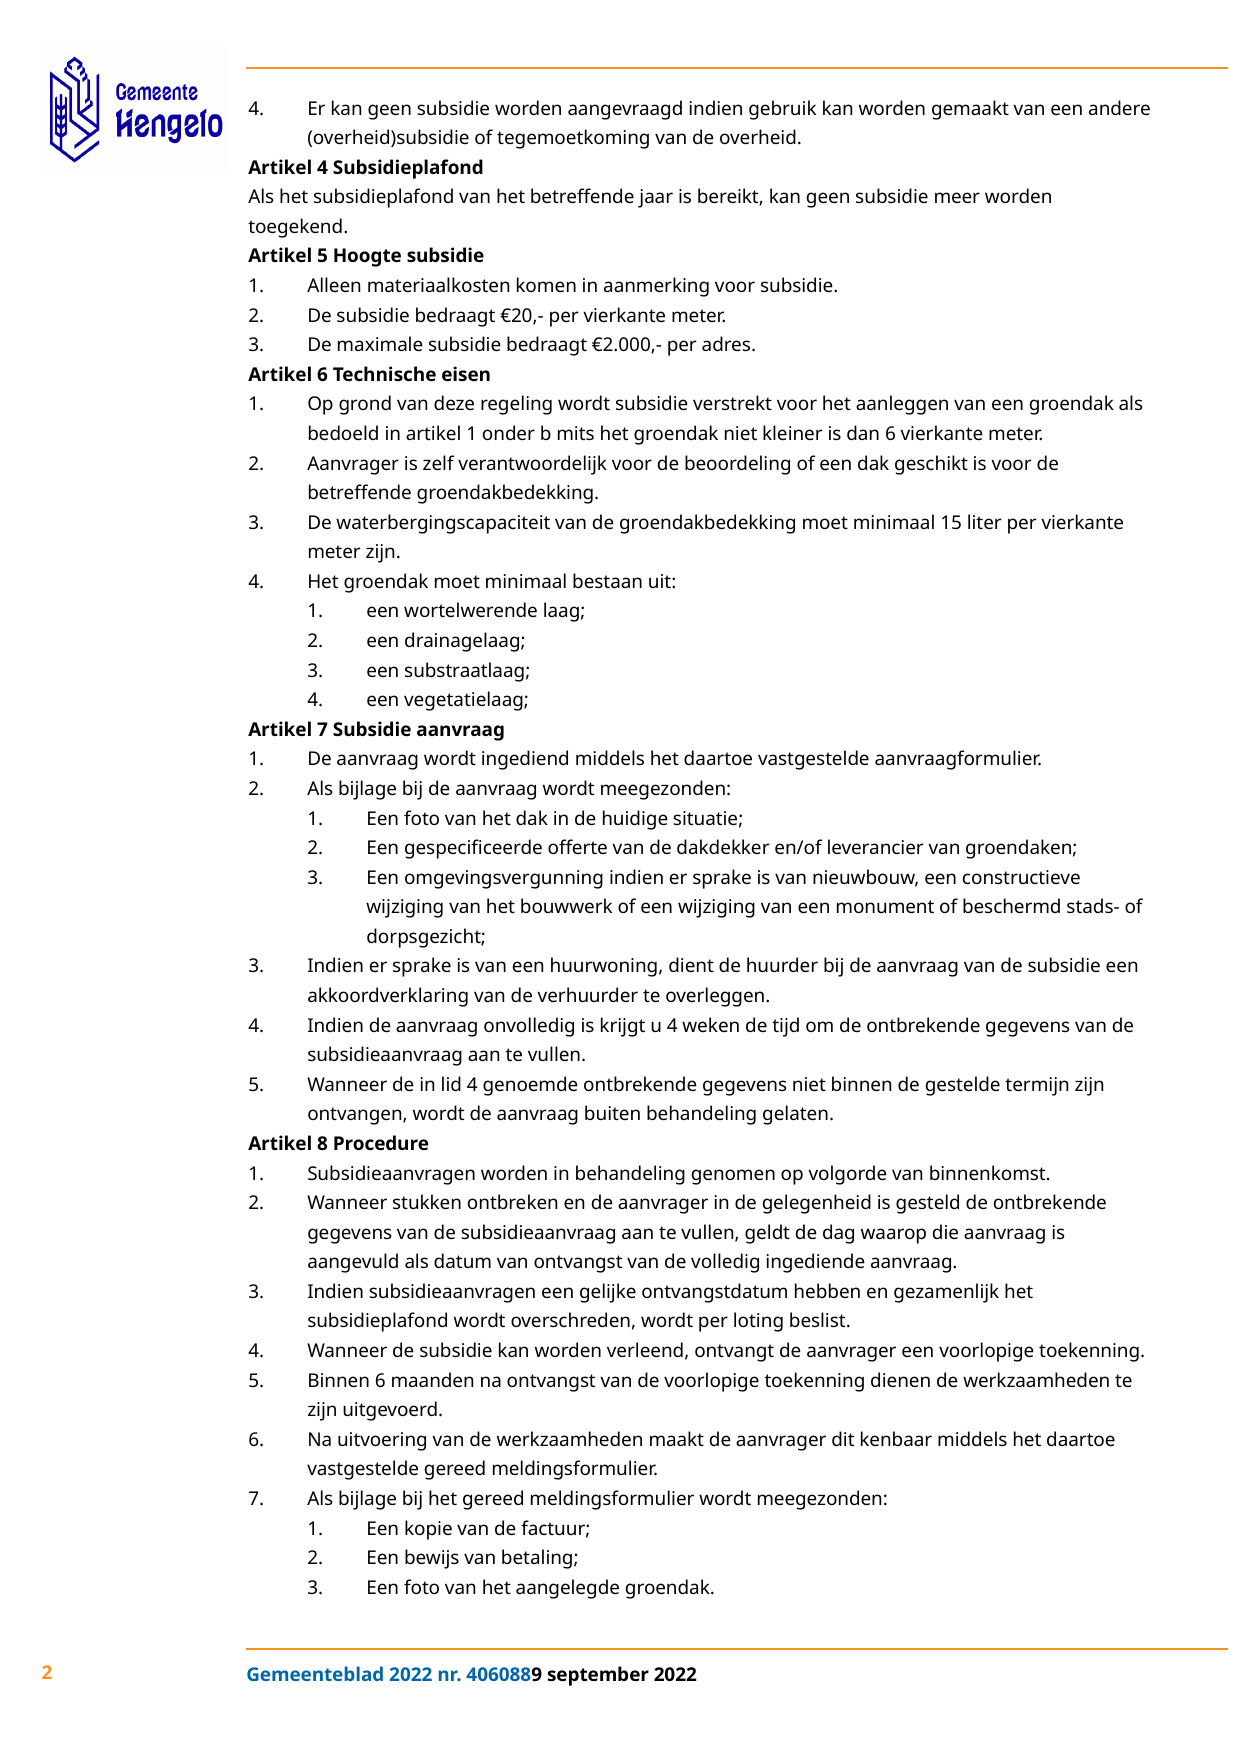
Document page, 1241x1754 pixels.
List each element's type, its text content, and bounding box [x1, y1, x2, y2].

text Artikel 6 Technische eisen [248, 361, 1152, 387]
list Een omgevingsvergunning indien er sprake is van nieuwbouw, een constructieve wijziging van het bouwwerk of een wijziging van een monument of beschermd stads- of dorpsgezicht; [307, 864, 1152, 949]
list een substraatlaag; [307, 657, 1152, 683]
list De waterbergingscapaciteit van de groendakbedekking moet minimaal 15 liter per vierkante meter zijn. [248, 509, 1152, 564]
list een vegetatielaag; [307, 686, 1152, 712]
list Er kan geen subsidie worden aangevraagd indien gebruik kan worden gemaakt van een andere (overheid)subsidie of tegemoetkoming van de overheid. [248, 95, 1152, 150]
list De aanvraag wordt ingediend middels het daartoe vastgestelde aanvraagformulier. [248, 746, 1152, 771]
list Als bijlage bij het gereed meldingsformulier wordt meegezonden: [248, 1485, 1152, 1511]
list Wanneer stukken ontbreken en de aanvrager in de gelegenheid is gesteld de ontbrekende gegevens van de subsidieaanvraag aan te vullen, geldt de dag waarop die aanvraag is aangevuld als datum van ontvangst van de volledig ingediende aanvraag. [248, 1189, 1152, 1274]
list Indien subsidieaanvragen een gelijke ontvangstdatum hebben en gezamenlijk het subsidieplafond wordt overschreden, wordt per loting beslist. [248, 1278, 1152, 1333]
list De maximale subsidie bedraagt €2.000,- per adres. [248, 331, 1152, 357]
text Artikel 5 Hoogte subsidie [248, 243, 1152, 268]
text Artikel 7 Subsidie aanvraag [248, 716, 1152, 742]
list Een foto van het aangelegde groendak. [307, 1574, 1152, 1600]
list Wanneer de in lid 4 genoemde ontbrekende gegevens niet binnen de gestelde termijn zijn ontvangen, wordt de aanvraag buiten behandeling gelaten. [248, 1071, 1152, 1126]
list Na uitvoering van de werkzaamheden maakt de aanvrager dit kenbaar middels het daartoe vastgestelde gereed meldingsformulier. [248, 1426, 1152, 1481]
list De subsidie bedraagt €20,- per vierkante meter. [248, 302, 1152, 328]
picture [41, 47, 231, 172]
list Een kopie van de factuur; [307, 1515, 1152, 1541]
list Indien er sprake is van een huurwoning, dient de huurder bij de aanvraag van de subsidie een akkoordverklaring van de verhuurder te overleggen. [248, 953, 1152, 1008]
list Subsidieaanvragen worden in behandeling genomen op volgorde van binnenkomst. [248, 1160, 1152, 1186]
list Als bijlage bij de aanvraag wordt meegezonden: [248, 775, 1152, 801]
list Een gespecificeerde offerte van de dakdekker en/of leverancier van groendaken; [307, 834, 1152, 860]
list een wortelwerende laag; [307, 598, 1152, 623]
list Wanneer de subsidie kan worden verleend, ontvangt de aanvrager een voorlopige toekenning. [248, 1337, 1152, 1363]
list Op grond van deze regeling wordt subsidie verstrekt voor het aanleggen van een groendak als bedoeld in artikel 1 onder b mits het groendak niet kleiner is dan 6 vierkante meter. [248, 391, 1152, 446]
list een drainagelaag; [307, 627, 1152, 653]
text Als het subsidieplafond van het betreffende jaar is bereikt, kan geen subsidie meer worden toegekend. [248, 183, 1152, 239]
list Een bewijs van betaling; [307, 1544, 1152, 1570]
text Artikel 4 Subsidieplafond [248, 154, 1152, 180]
list Indien de aanvraag onvolledig is krijgt u 4 weken de tijd om de ontbrekende gegevens van de subsidieaanvraag aan te vullen. [248, 1012, 1152, 1067]
text Artikel 8 Procedure [248, 1130, 1152, 1156]
list Alleen materiaalkosten komen in aanmerking voor subsidie. [248, 272, 1152, 298]
list Het groendak moet minimaal bestaan uit: [248, 568, 1152, 594]
list Een foto van het dak in de huidige situatie; [307, 805, 1152, 831]
list Aanvrager is zelf verantwoordelijk voor de beoordeling of een dak geschikt is voor de betreffende groendakbedekking. [248, 450, 1152, 505]
list Binnen 6 maanden na ontvangst van de voorlopige toekenning dienen de werkzaamheden te zijn uitgevoerd. [248, 1367, 1152, 1422]
